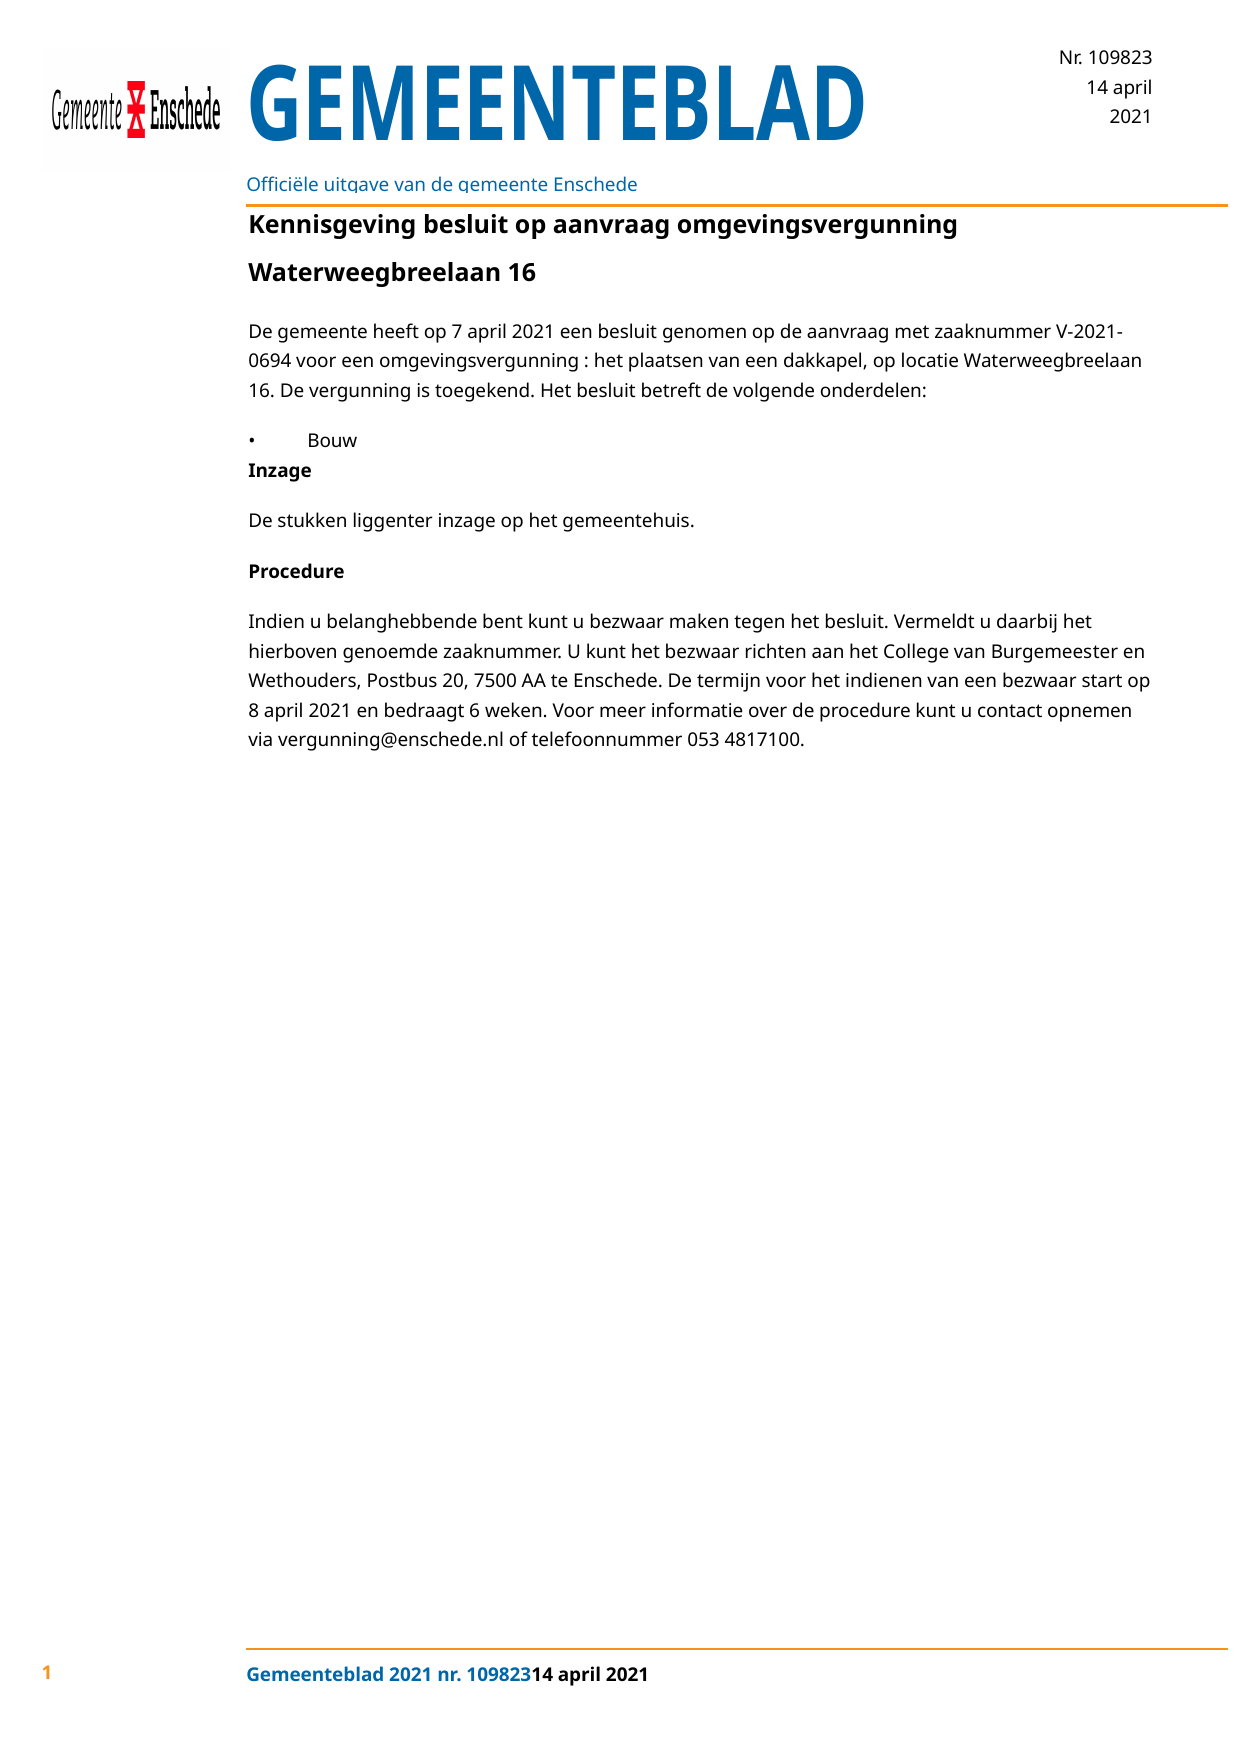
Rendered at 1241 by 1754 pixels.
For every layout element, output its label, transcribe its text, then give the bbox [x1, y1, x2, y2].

list Bouw [248, 427, 1152, 453]
text Indien u belanghebbende bent kunt u bezwaar maken tegen het besluit. Vermeldt u daarbij het hierboven genoemde zaaknummer. U kunt het bezwaar richten aan het College van Burgemees­ter en Wethouders, Postbus 20, 7500 AA te Enschede. De termijn voor het indienen van een bezwaar start op 8 april 2021 en bedraagt 6 weken. Voor meer informatie over de procedure kunt u contact opnemen via vergunning@enschede.nl of telefoonnummer 053 4817100. [248, 608, 1152, 752]
picture [41, 47, 231, 172]
text De stukken liggenter inzage op het gemeentehuis. [248, 507, 1152, 533]
text Inzage [248, 457, 1152, 483]
text Kennisgeving besluit op aanvraag omgevingsvergunning Waterweegbreelaan 16 [248, 207, 1152, 288]
text De gemeente heeft op 7 april 2021 een besluit genomen op de aanvraag met zaaknummer V-2021-0694 voor een omgevingsvergunning : het plaatsen van een dakkapel, op locatie Waterweegbreelaan 16. De vergunning is toegekend. Het besluit betreft de volgende onderdelen: [248, 318, 1152, 403]
text Procedure [248, 558, 1152, 584]
